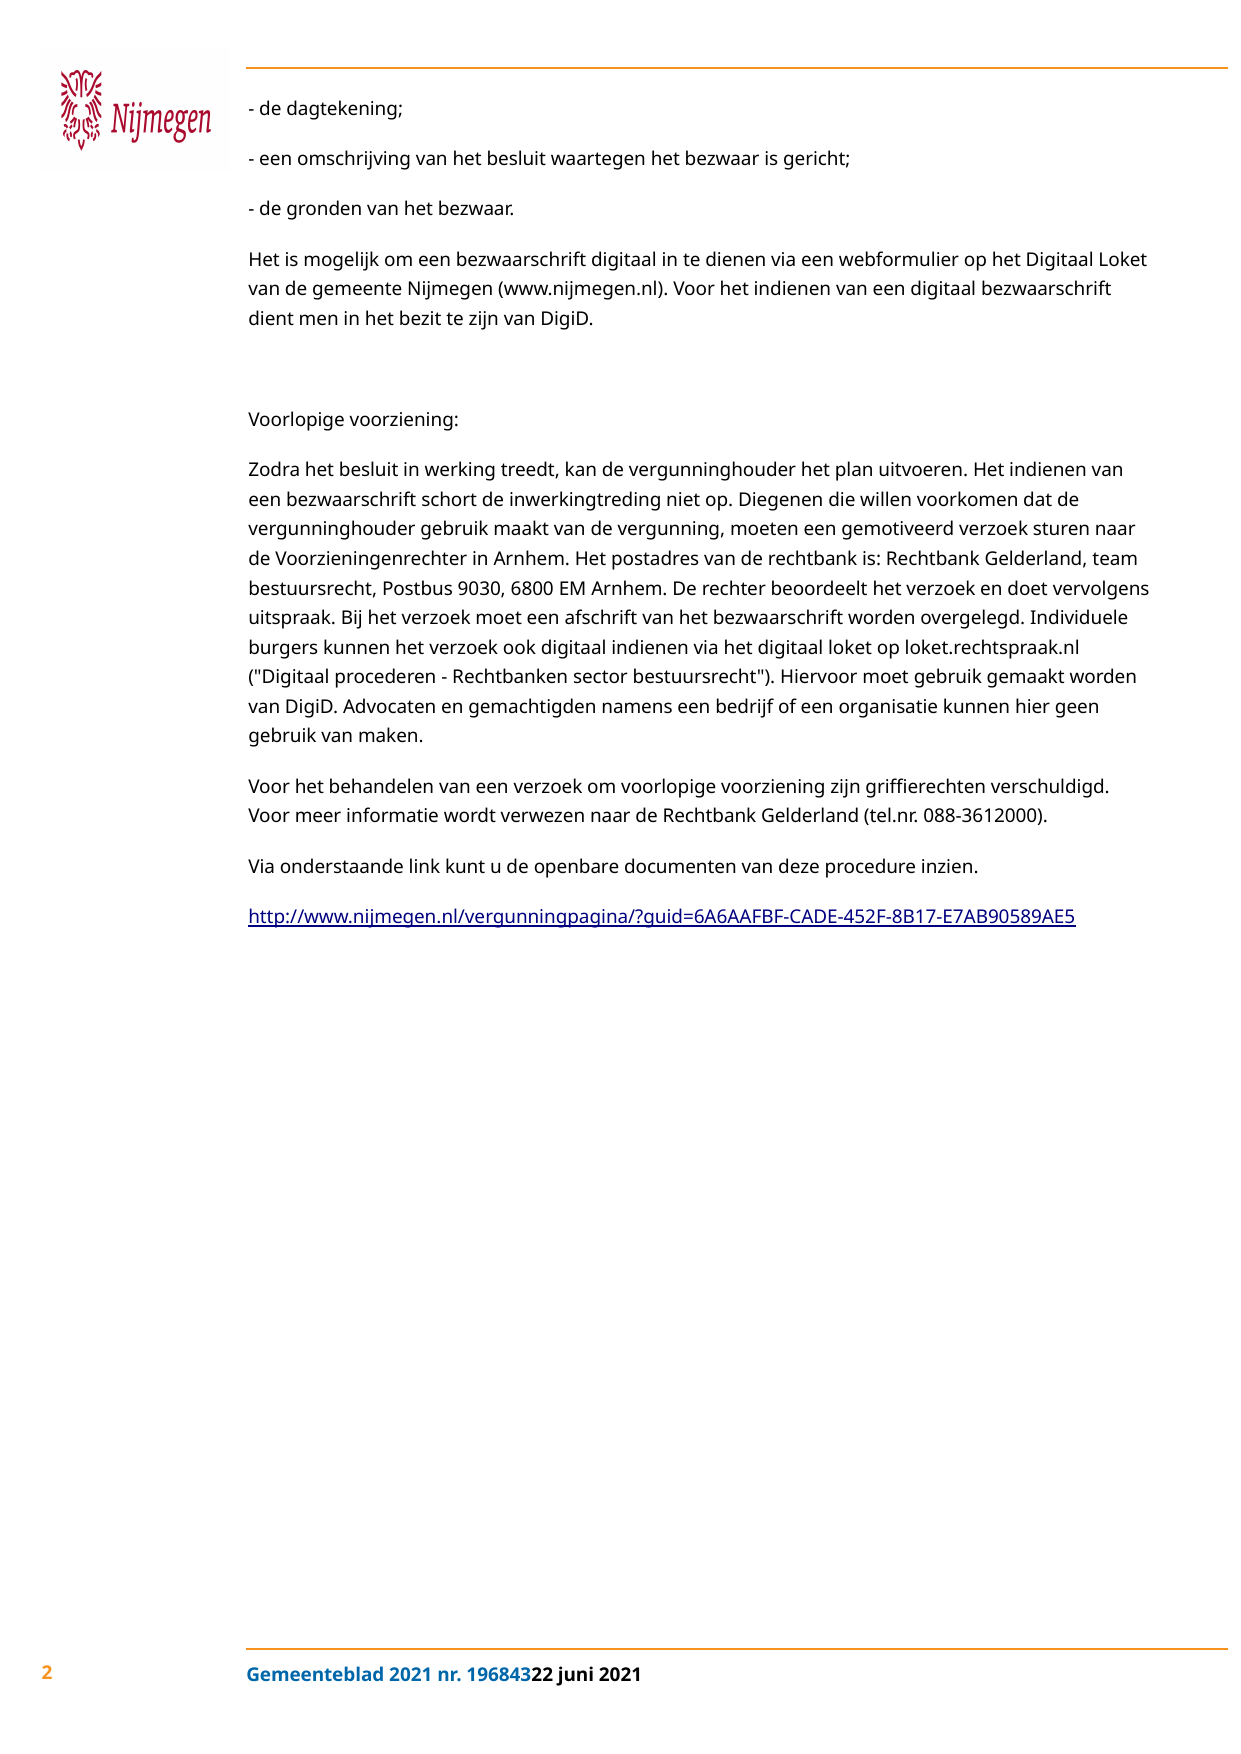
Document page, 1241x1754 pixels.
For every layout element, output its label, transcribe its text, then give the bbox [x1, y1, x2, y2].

picture [41, 47, 231, 172]
text Voor het behandelen van een verzoek om voorlopige voorziening zijn griffierechten verschuldigd. Voor meer informatie wordt verwezen naar de Rechtbank Gelderland (tel.nr. 088-3612000). [248, 773, 1152, 828]
text Zodra het besluit in werking treedt, kan de vergunninghouder het plan uitvoeren. Het indienen van een bezwaarschrift schort de inwerkingtreding niet op. Diegenen die willen voorkomen dat de vergunninghouder gebruik maakt van de vergunning, moeten een gemotiveerd verzoek sturen naar de Voorzieningenrechter in Arnhem. Het postadres van de rechtbank is: Rechtbank Gelderland, team bestuursrecht, Postbus 9030, 6800 EM Arnhem. De rechter beoordeelt het verzoek en doet vervolgens uitspraak. Bij het verzoek moet een afschrift van het bezwaarschrift worden overgelegd. Individuele burgers kunnen het verzoek ook digitaal indienen via het digitaal loket op loket.rechtspraak.nl ("Digitaal procederen - Rechtbanken sector bestuursrecht"). Hiervoor moet gebruik gemaakt worden van DigiD. Advocaten en gemachtigden namens een bedrijf of een organisatie kunnen hier geen gebruik van maken. [248, 456, 1152, 748]
text http://www.nijmegen.nl/vergunningpagina/?guid=6A6AAFBF-CADE-452F-8B17-E7AB90589AE5 [248, 903, 1152, 929]
text Via onderstaande link kunt u de openbare documenten van deze procedure inzien. [248, 853, 1152, 879]
text - de gronden van het bezwaar. [248, 196, 1152, 221]
text - de dagtekening; [248, 95, 1152, 121]
text Voorlopige voorziening: [248, 406, 1152, 432]
text Het is mogelijk om een bezwaarschrift digitaal in te dienen via een webformulier op het Digitaal Loket van de gemeente Nijmegen (www.nijmegen.nl). Voor het indienen van een digitaal bezwaarschrift dient men in het bezit te zijn van DigiD. [248, 246, 1152, 331]
text - een omschrijving van het besluit waartegen het bezwaar is gericht; [248, 145, 1152, 171]
